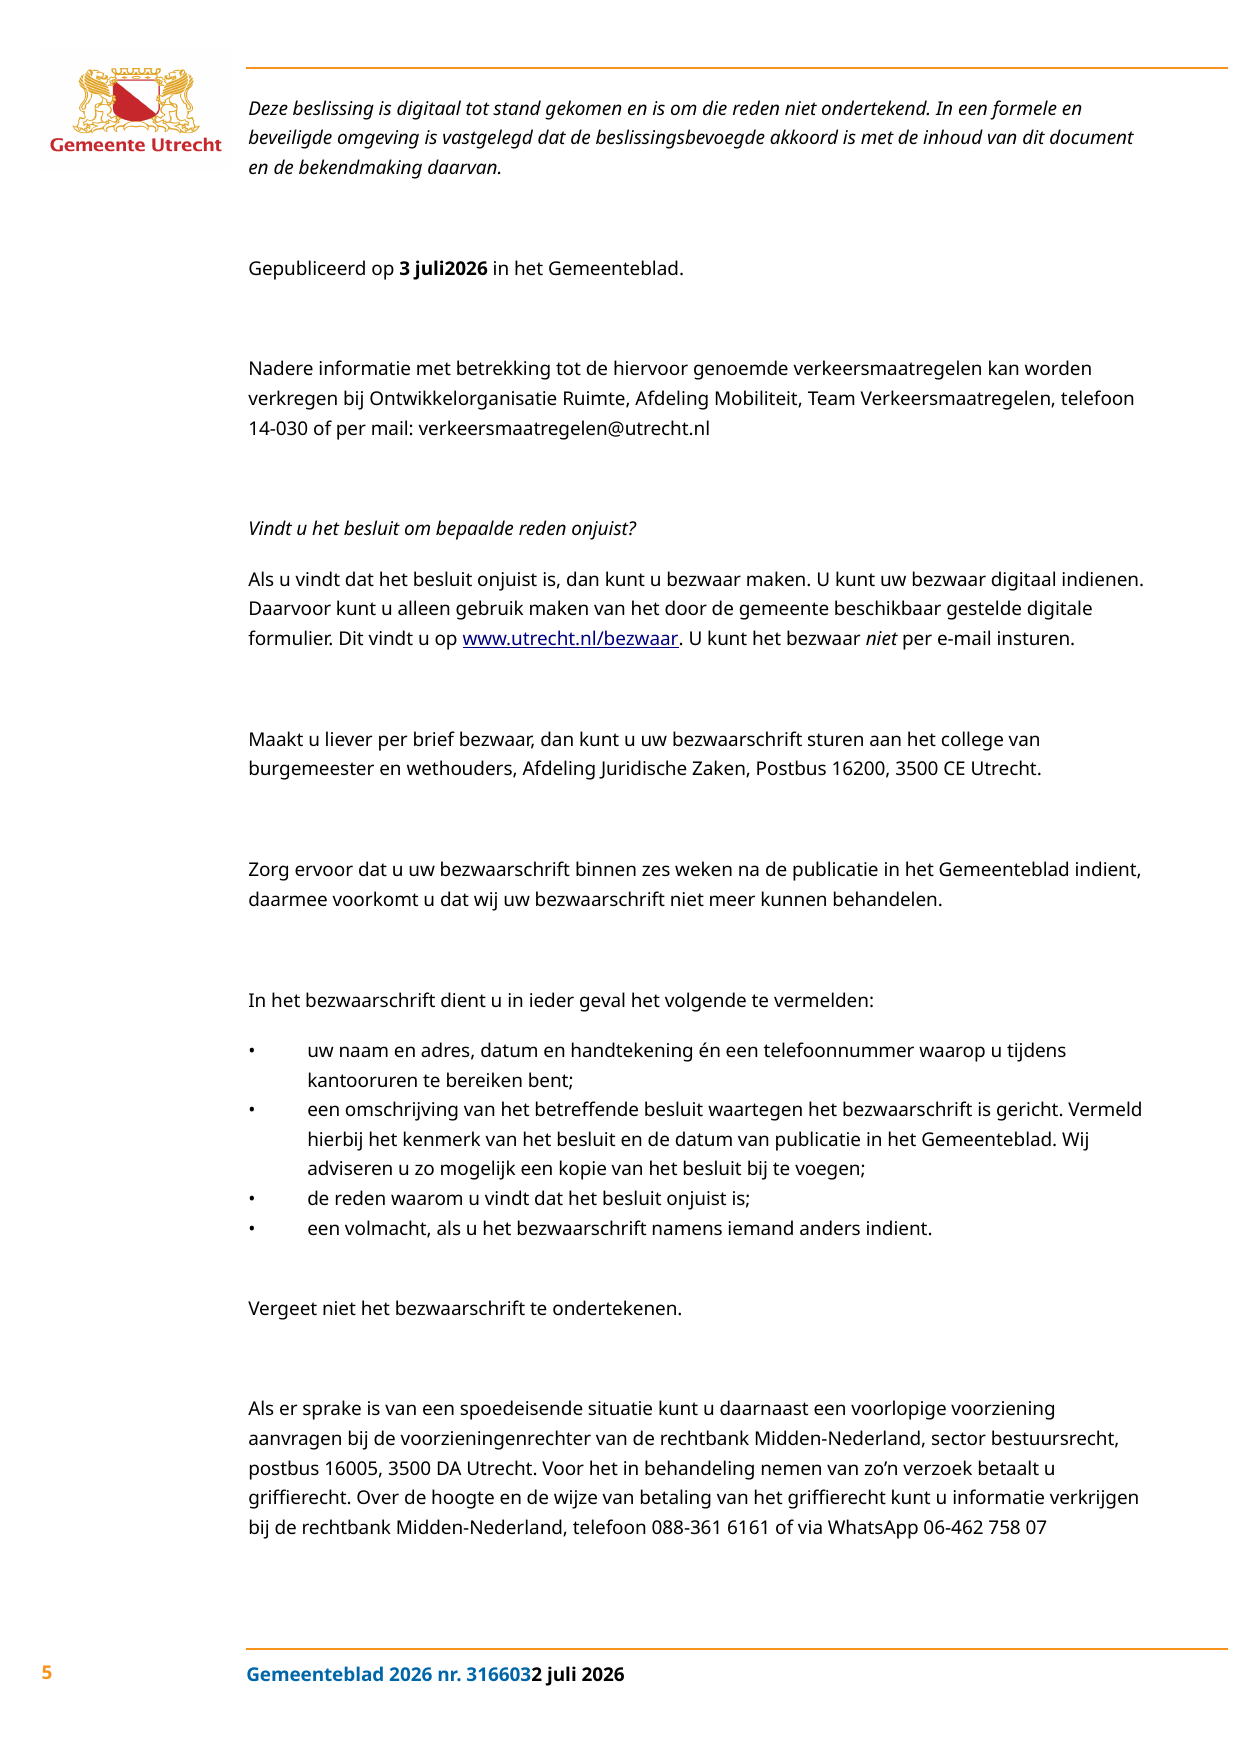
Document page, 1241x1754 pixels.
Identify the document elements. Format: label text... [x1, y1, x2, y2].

text Nadere informatie met betrekking tot de hiervoor genoemde verkeersmaatregelen kan worden verkregen bij Ontwikkelorganisatie Ruimte, Afdeling Mobiliteit, Team Verkeersmaatregelen, telefoon 14-030 of per mail: verkeersmaatregelen@utrecht.nl [248, 356, 1152, 441]
list een omschrijving van het betreffende besluit waartegen het bezwaarschrift is gericht. Vermeld hierbij het kenmerk van het besluit en de datum van publicatie in het Gemeenteblad. Wij adviseren u zo mogelijk een kopie van het besluit bij te voegen; [248, 1096, 1152, 1181]
text Zorg ervoor dat u uw bezwaarschrift binnen zes weken na de publicatie in het Gemeenteblad indient, daarmee voorkomt u dat wij uw bezwaarschrift niet meer kunnen behandelen. [248, 856, 1152, 912]
text Maakt u liever per brief bezwaar, dan kunt u uw bezwaarschrift sturen aan het college van burgemeester en wethouders, Afdeling Juridische Zaken, Postbus 16200, 3500 CE Utrecht. [248, 726, 1152, 781]
list uw naam en adres, datum en handtekening én een telefoonnummer waarop u tijdens kantooruren te bereiken bent; [248, 1037, 1152, 1093]
text Vindt u het besluit om bepaalde reden onjuist? [248, 516, 1152, 541]
text Deze beslissing is digitaal tot stand gekomen en is om die reden niet ondertekend. In een formele en beveiligde omgeving is vastgelegd dat de beslissingsbevoegde akkoord is met de inhoud van dit document en de bekendmaking daarvan. [248, 95, 1152, 180]
list een volmacht, als u het bezwaarschrift namens iemand anders indient. [248, 1215, 1152, 1241]
text In het bezwaarschrift dient u in ieder geval het volgende te vermelden: [248, 987, 1152, 1013]
text Als u vindt dat het besluit onjuist is, dan kunt u bezwaar maken. U kunt uw bezwaar digitaal indienen. Daarvoor kunt u alleen gebruik maken van het door de gemeente beschikbaar gestelde digitale formulier. Dit vindt u op www.utrecht.nl/bezwaar. U kunt het bezwaar niet per e-mail insturen. [248, 566, 1152, 651]
picture [41, 47, 231, 172]
list de reden waarom u vindt dat het besluit onjuist is; [248, 1185, 1152, 1211]
text Vergeet niet het bezwaarschrift te ondertekenen. [248, 1295, 1152, 1321]
text Als er sprake is van een spoedeisende situatie kunt u daarnaast een voorlopige voorziening aanvragen bij de voorzieningenrechter van de rechtbank Midden-Nederland, sector bestuursrecht, postbus 16005, 3500 DA Utrecht. Voor het in behandeling nemen van zo’n verzoek betaalt u griffierecht. Over de hoogte en de wijze van betaling van het griffierecht kunt u informatie verkrijgen bij de rechtbank Midden-Nederland, telefoon 088-361 6161 of via WhatsApp 06-462 758 07 [248, 1396, 1152, 1540]
text Gepubliceerd op 3 juli2026 in het Gemeenteblad. [248, 255, 1152, 281]
